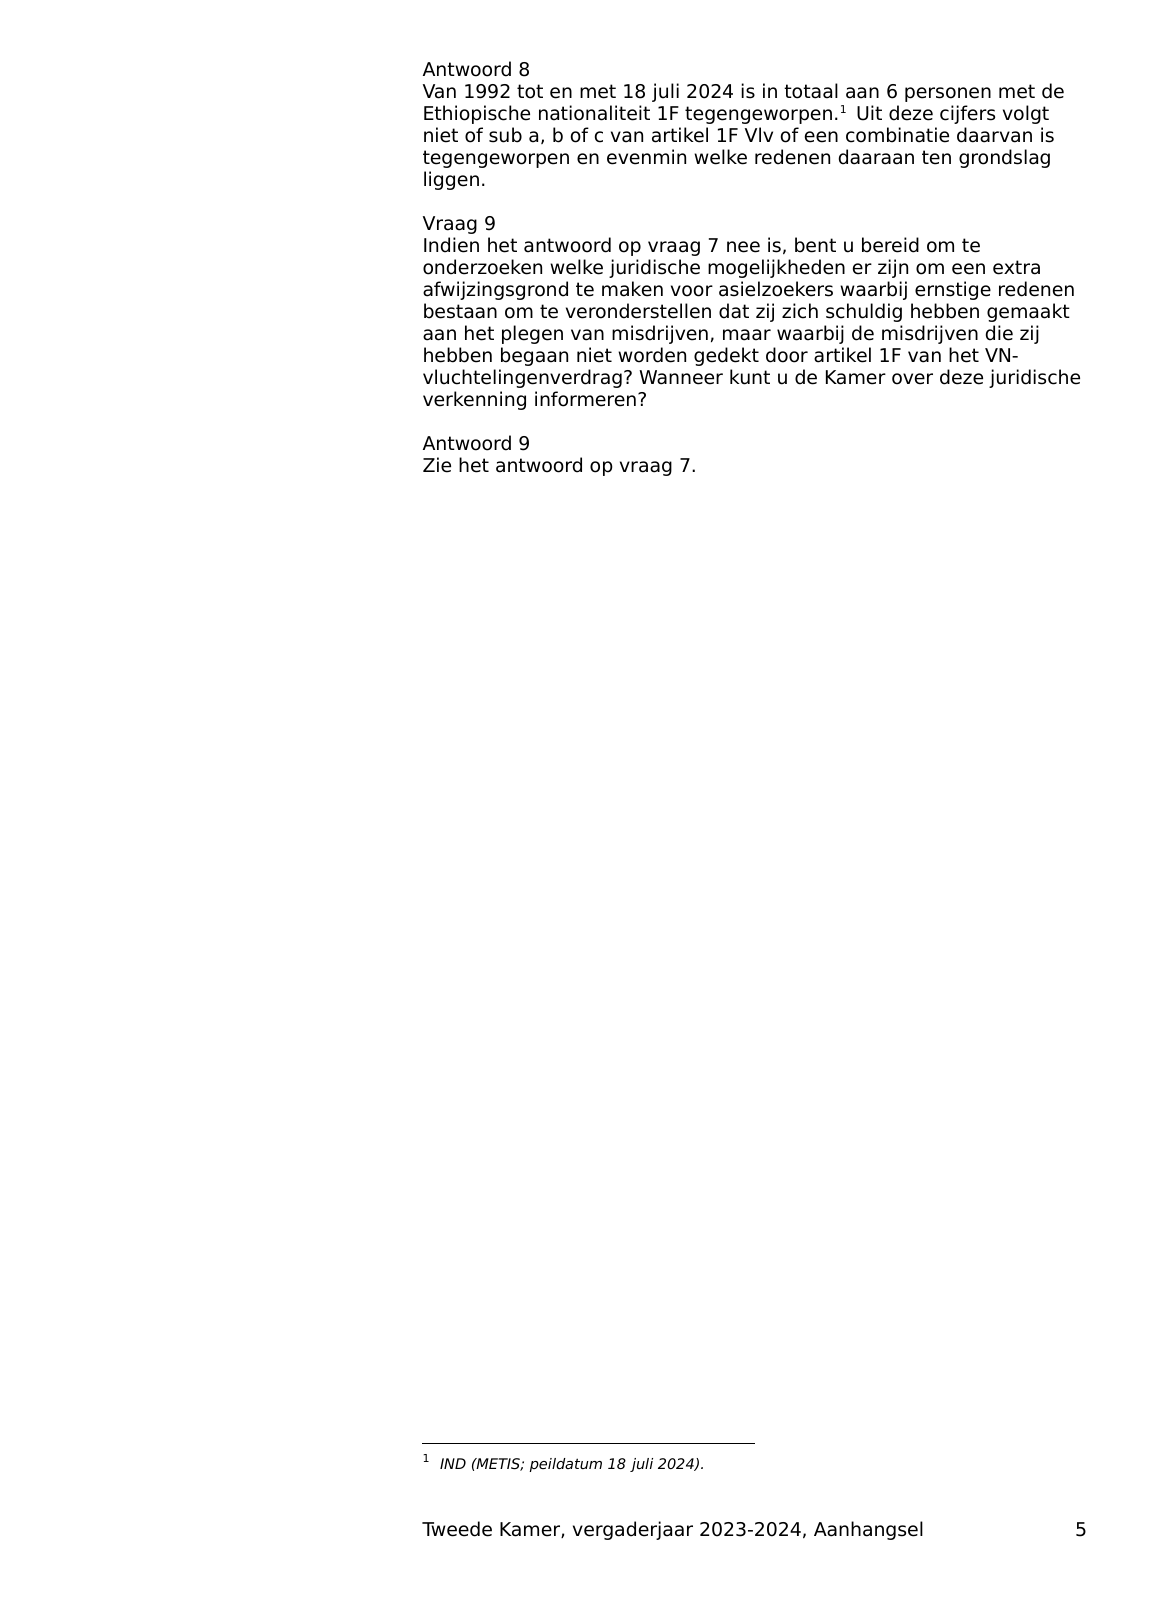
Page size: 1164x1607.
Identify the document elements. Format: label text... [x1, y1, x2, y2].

text Zie het antwoord op vraag 7. [422, 455, 1087, 477]
text Indien het antwoord op vraag 7 nee is, bent u bereid om te onderzoeken welke juridische mogelijkheden er zijn om een extra afwijzingsgrond te maken voor asielzoekers waarbij ernstige redenen bestaan om te veronderstellen dat zij zich schuldig hebben gemaakt aan het plegen van misdrijven, maar waarbij de misdrijven die zij hebben begaan niet worden gedekt door artikel 1F van het VN-vluchtelingenverdrag? Wanneer kunt u de Kamer over deze juridische verkenning informeren? [422, 235, 1087, 411]
text Vraag 9 [422, 213, 1087, 235]
text Antwoord 9 [422, 433, 1087, 455]
text Antwoord 8 [422, 59, 1087, 81]
text Van 1992 tot en met 18 juli 2024 is in totaal aan 6 personen met de Ethiopische nationaliteit 1F tegengeworpen. Uit deze cijfers volgt niet of sub a, b of c van artikel 1F Vlv of een combinatie daarvan is tegengeworpen en evenmin welke redenen daaraan ten grondslag liggen. [422, 81, 1087, 191]
text IND (METIS; peildatum 18 juli 2024). [422, 1452, 1087, 1474]
